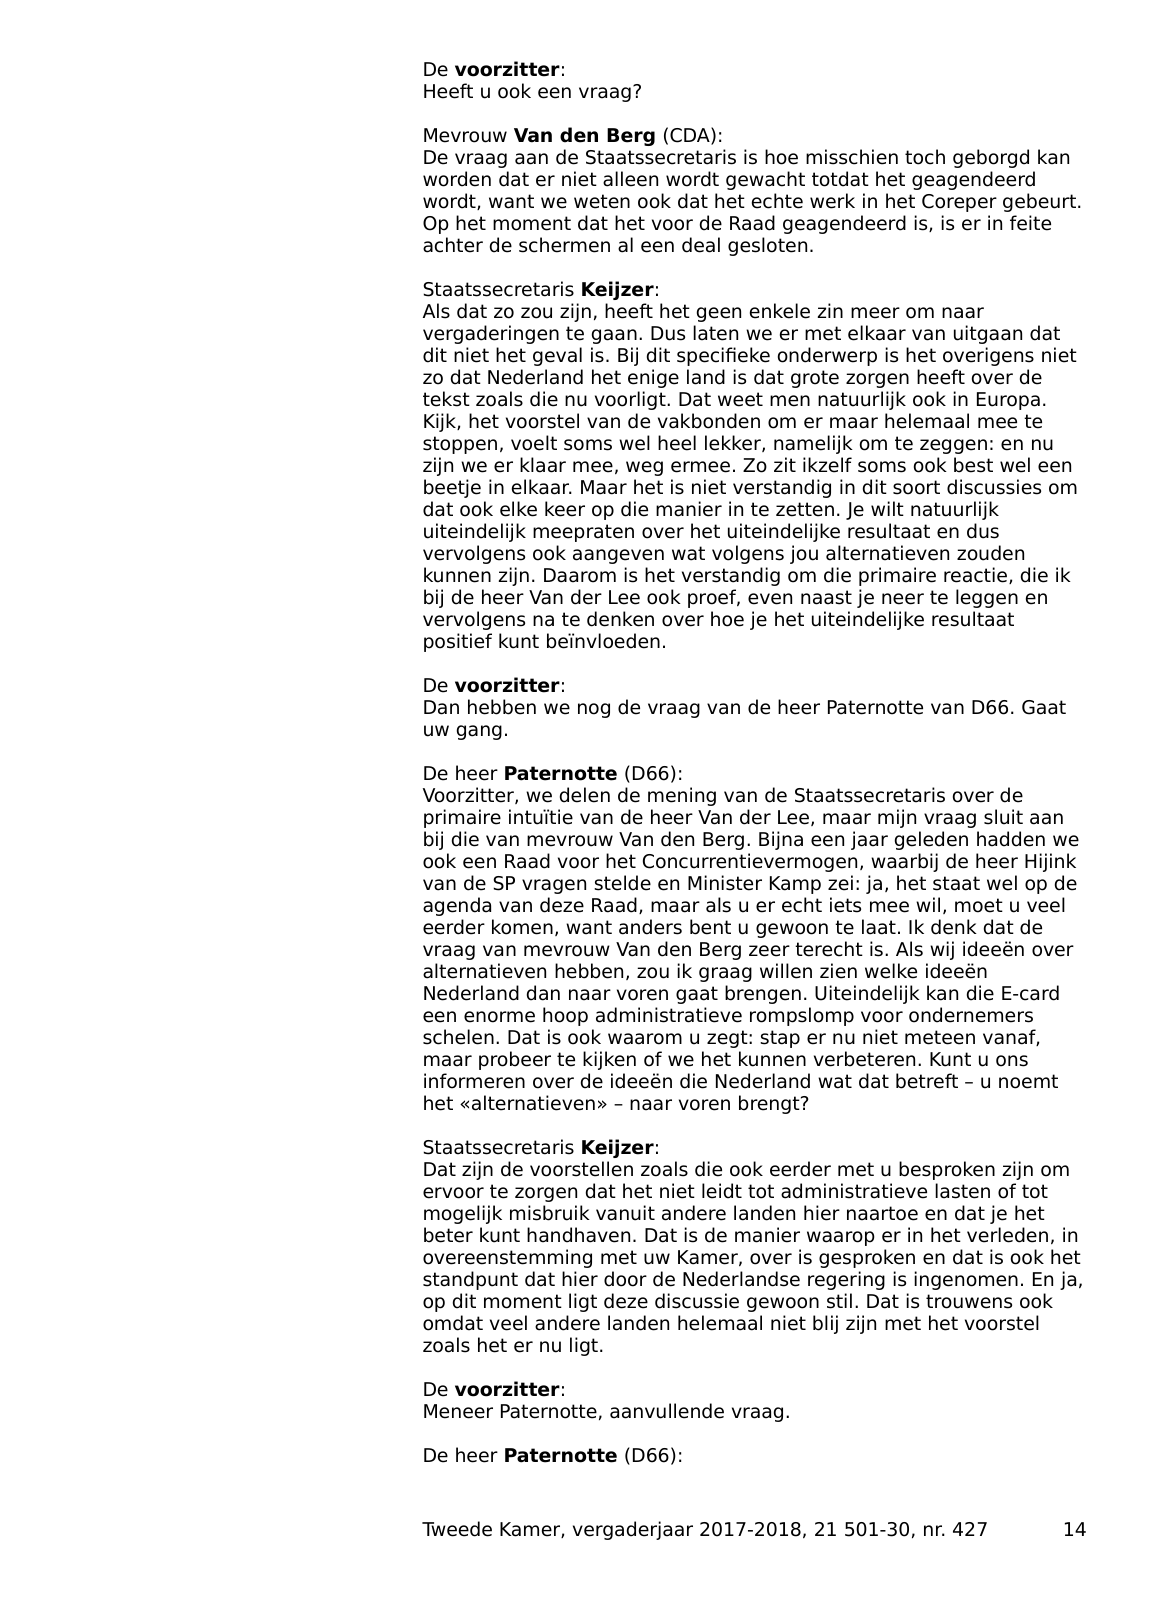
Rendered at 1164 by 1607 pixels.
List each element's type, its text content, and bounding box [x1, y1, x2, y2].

text Mevrouw Van den Berg (CDA): [422, 125, 1087, 147]
text Dat zijn de voorstellen zoals die ook eerder met u besproken zijn om ervoor te zorgen dat het niet leidt tot administratieve lasten of tot mogelijk misbruik vanuit andere landen hier naartoe en dat je het beter kunt handhaven. Dat is de manier waarop er in het verleden, in overeenstemming met uw Kamer, over is gesproken en dat is ook het standpunt dat hier door de Nederlandse regering is ingenomen. En ja, op dit moment ligt deze discussie gewoon stil. Dat is trouwens ook omdat veel andere landen helemaal niet blij zijn met het voorstel zoals het er nu ligt. [422, 1159, 1087, 1357]
text De voorzitter: [422, 59, 1087, 81]
text Meneer Paternotte, aanvullende vraag. [422, 1401, 1087, 1423]
text Staatssecretaris Keijzer: [422, 279, 1087, 301]
text Heeft u ook een vraag? [422, 81, 1087, 103]
text Voorzitter, we delen de mening van de Staatssecretaris over de primaire intuïtie van de heer Van der Lee, maar mijn vraag sluit aan bij die van mevrouw Van den Berg. Bijna een jaar geleden hadden we ook een Raad voor het Concurrentievermogen, waarbij de heer Hijink van de SP vragen stelde en Minister Kamp zei: ja, het staat wel op de agenda van deze Raad, maar als u er echt iets mee wil, moet u veel eerder komen, want anders bent u gewoon te laat. Ik denk dat de vraag van mevrouw Van den Berg zeer terecht is. Als wij ideeën over alternatieven hebben, zou ik graag willen zien welke ideeën Nederland dan naar voren gaat brengen. Uiteindelijk kan die E-card een enorme hoop administratieve rompslomp voor ondernemers schelen. Dat is ook waarom u zegt: stap er nu niet meteen vanaf, maar probeer te kijken of we het kunnen verbeteren. Kunt u ons informeren over de ideeën die Nederland wat dat betreft – u noemt het «alternatieven» – naar voren brengt? [422, 785, 1087, 1115]
text De voorzitter: [422, 1379, 1087, 1401]
text Als dat zo zou zijn, heeft het geen enkele zin meer om naar vergaderingen te gaan. Dus laten we er met elkaar van uitgaan dat dit niet het geval is. Bij dit specifieke onderwerp is het overigens niet zo dat Nederland het enige land is dat grote zorgen heeft over de tekst zoals die nu voorligt. Dat weet men natuurlijk ook in Europa. Kijk, het voorstel van de vakbonden om er maar helemaal mee te stoppen, voelt soms wel heel lekker, namelijk om te zeggen: en nu zijn we er klaar mee, weg ermee. Zo zit ikzelf soms ook best wel een beetje in elkaar. Maar het is niet verstandig in dit soort discussies om dat ook elke keer op die manier in te zetten. Je wilt natuurlijk uiteindelijk meepraten over het uiteindelijke resultaat en dus vervolgens ook aangeven wat volgens jou alternatieven zouden kunnen zijn. Daarom is het verstandig om die primaire reactie, die ik bij de heer Van der Lee ook proef, even naast je neer te leggen en vervolgens na te denken over hoe je het uiteindelijke resultaat positief kunt beïnvloeden. [422, 301, 1087, 653]
text De heer Paternotte (D66): [422, 763, 1087, 785]
text Dan hebben we nog de vraag van de heer Paternotte van D66. Gaat uw gang. [422, 697, 1087, 741]
text Staatssecretaris Keijzer: [422, 1137, 1087, 1159]
text De voorzitter: [422, 675, 1087, 697]
text De vraag aan de Staatssecretaris is hoe misschien toch geborgd kan worden dat er niet alleen wordt gewacht totdat het geagendeerd wordt, want we weten ook dat het echte werk in het Coreper gebeurt. Op het moment dat het voor de Raad geagendeerd is, is er in feite achter de schermen al een deal gesloten. [422, 147, 1087, 257]
text De heer Paternotte (D66): [422, 1445, 1087, 1467]
